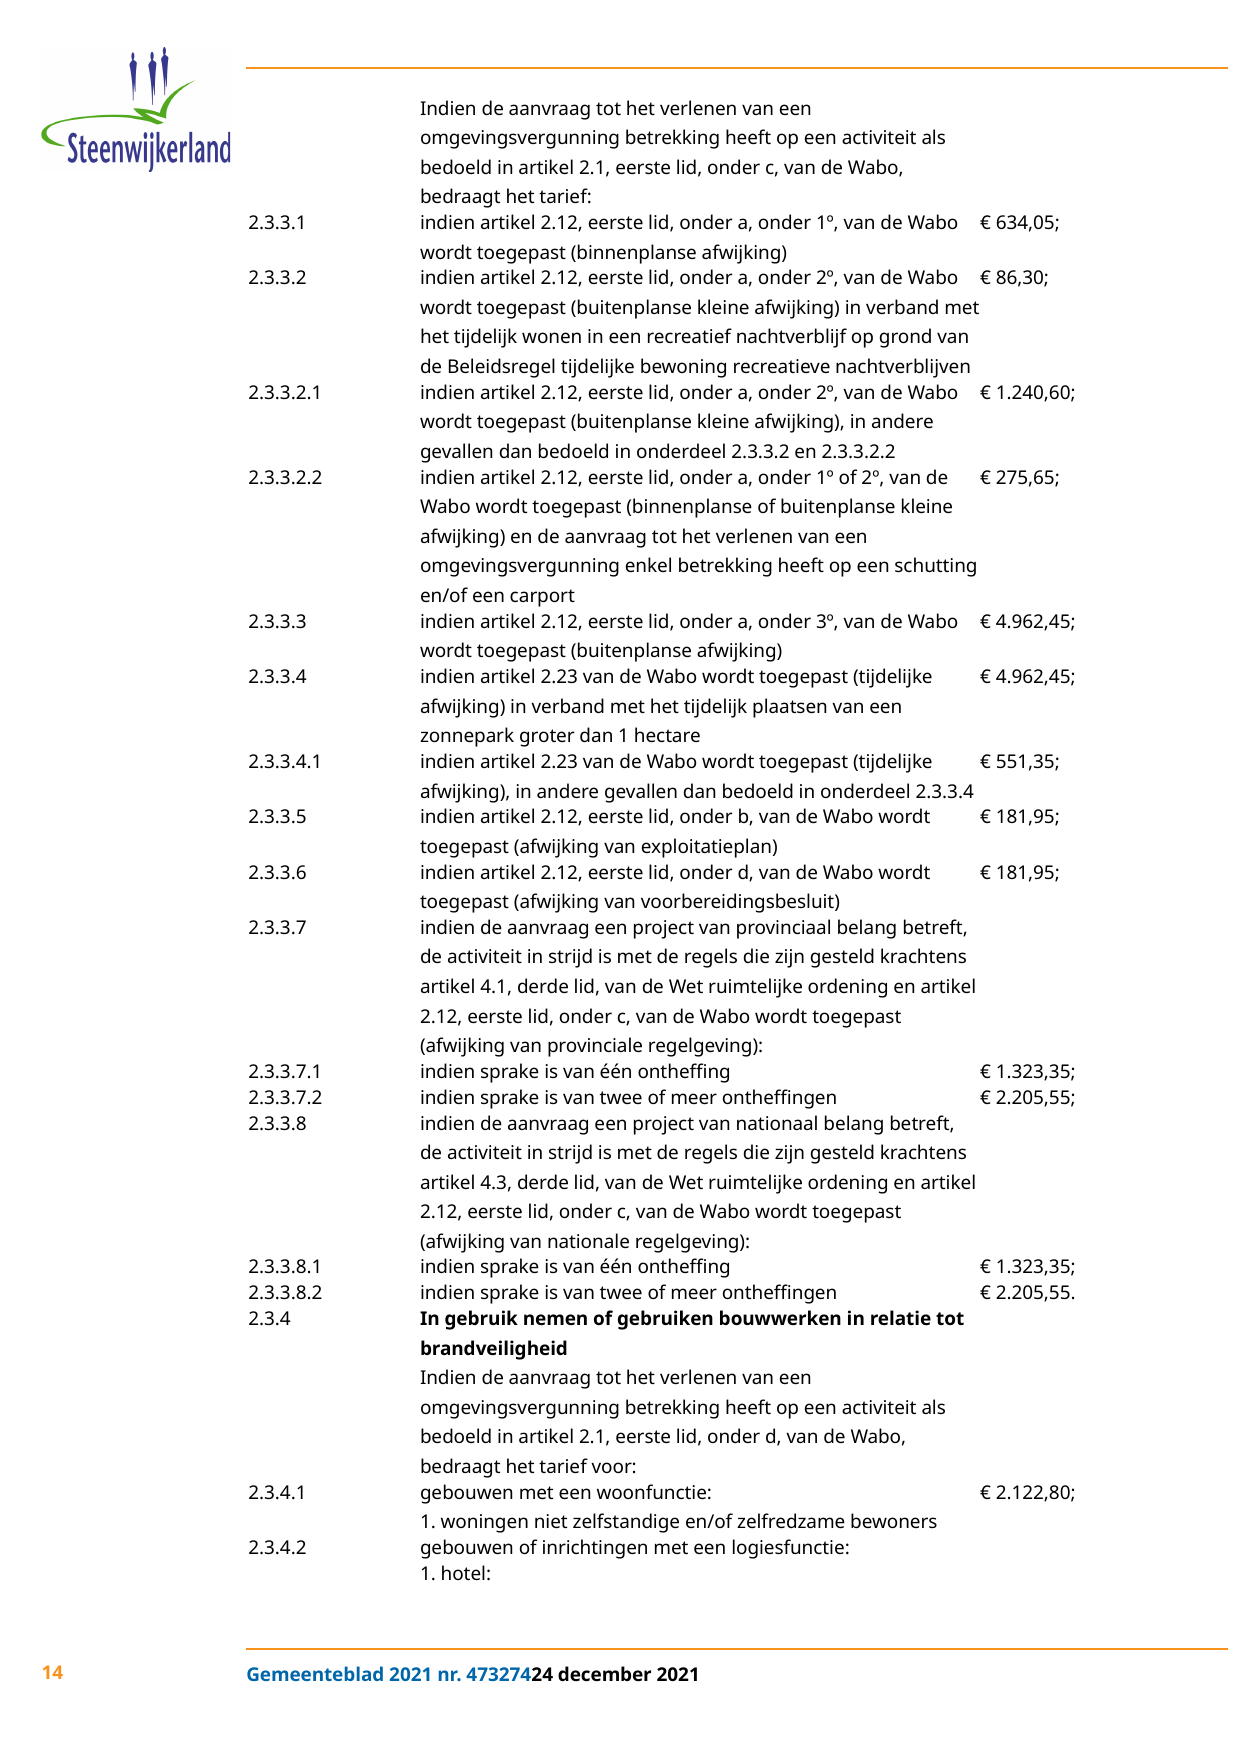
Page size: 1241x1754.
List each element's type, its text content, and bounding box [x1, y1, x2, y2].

table_cell [248, 95, 420, 209]
table_cell indien sprake is van één ontheffing [420, 1058, 980, 1084]
table_cell indien artikel 2.12, eerste lid, onder a, onder 1º, van de Wabo wordt toegepast (binnenplanse afwijking) [420, 209, 980, 264]
table_cell € 2.122,80; [980, 1479, 1152, 1534]
table_cell [980, 1534, 1152, 1560]
table_cell [980, 1560, 1152, 1586]
table_cell indien artikel 2.12, eerste lid, onder a, onder 1º of 2º, van de Wabo wordt toegepast (binnenplanse of buitenplanse kleine afwijking) en de aanvraag tot het verlenen van een omgevingsvergunning enkel betrekking heeft op een schutting en/of een carport [420, 464, 980, 608]
table_cell indien artikel 2.23 van de Wabo wordt toegepast (tijdelijke afwijking) in verband met het tijdelijk plaatsen van een zonnepark groter dan 1 hectare [420, 663, 980, 748]
table_cell [980, 914, 1152, 1058]
table_cell indien artikel 2.12, eerste lid, onder a, onder 2º, van de Wabo wordt toegepast (buitenplanse kleine afwijking), in andere gevallen dan bedoeld in onderdeel 2.3.3.2 en 2.3.3.2.2 [420, 379, 980, 464]
table_cell 2.3.3.6 [248, 859, 420, 914]
table_cell 2.3.3.2.2 [248, 464, 420, 608]
table_cell 2.3.3.2 [248, 265, 420, 379]
table_cell € 4.962,45; [980, 608, 1152, 663]
table_cell 2.3.3.7.1 [248, 1058, 420, 1084]
table_cell [980, 1110, 1152, 1254]
table_cell 2.3.3.8.2 [248, 1280, 420, 1305]
table_cell € 2.205,55. [980, 1280, 1152, 1305]
table_cell 2.3.4.2 [248, 1534, 420, 1560]
table_cell € 86,30; [980, 265, 1152, 379]
table_cell indien de aanvraag een project van provinciaal belang betreft, de activiteit in strijd is met de regels die zijn gesteld krachtens artikel 4.1, derde lid, van de Wet ruimtelijke ordening en artikel 2.12, eerste lid, onder c, van de Wabo wordt toegepast (afwijking van provinciale regelgeving): [420, 914, 980, 1058]
table_cell 2.3.3.8.1 [248, 1254, 420, 1279]
table_cell 2.3.4.1 [248, 1479, 420, 1534]
table_cell 2.3.3.4 [248, 663, 420, 748]
table_cell indien artikel 2.12, eerste lid, onder a, onder 2º, van de Wabo wordt toegepast (buitenplanse kleine afwijking) in verband met het tijdelijk wonen in een recreatief nachtverblijf op grond van de Beleidsregel tijdelijke bewoning recreatieve nachtverblijven [420, 265, 980, 379]
table_cell € 181,95; [980, 804, 1152, 859]
table_cell 2.3.3.3 [248, 608, 420, 663]
table_cell € 2.205,55; [980, 1084, 1152, 1110]
table_cell [980, 1305, 1152, 1479]
table_cell indien de aanvraag een project van nationaal belang betreft, de activiteit in strijd is met de regels die zijn gesteld krachtens artikel 4.3, derde lid, van de Wet ruimtelijke ordening en artikel 2.12, eerste lid, onder c, van de Wabo wordt toegepast (afwijking van nationale regelgeving): [420, 1110, 980, 1254]
table_cell € 551,35; [980, 748, 1152, 803]
table_cell 2.3.3.4.1 [248, 748, 420, 803]
table_cell indien artikel 2.23 van de Wabo wordt toegepast (tijdelijke afwijking), in andere gevallen dan bedoeld in onderdeel 2.3.3.4 [420, 748, 980, 803]
table_cell 2.3.3.2.1 [248, 379, 420, 464]
table_cell € 634,05; [980, 209, 1152, 264]
table_cell 2.3.3.8 [248, 1110, 420, 1254]
table_cell 2.3.3.7 [248, 914, 420, 1058]
table_cell Indien de aanvraag tot het verlenen van een omgevingsvergunning betrekking heeft op een activiteit als bedoeld in artikel 2.1, eerste lid, onder c, van de Wabo, bedraagt het tarief: [420, 95, 980, 209]
table_cell 2.3.3.5 [248, 804, 420, 859]
table_cell indien sprake is van twee of meer ontheffingen [420, 1280, 980, 1305]
table_cell € 1.323,35; [980, 1058, 1152, 1084]
table_cell € 1.323,35; [980, 1254, 1152, 1279]
table_cell € 275,65; [980, 464, 1152, 608]
table_cell € 181,95; [980, 859, 1152, 914]
table_cell € 4.962,45; [980, 663, 1152, 748]
picture [41, 47, 231, 172]
table_cell 2.3.4 [248, 1305, 420, 1479]
table_cell 2.3.3.1 [248, 209, 420, 264]
table_cell gebouwen met een woonfunctie: 1. woningen niet zelfstandige en/of zelfredzame bewoners [420, 1479, 980, 1534]
table_cell gebouwen of inrichtingen met een logiesfunctie: [420, 1534, 980, 1560]
table_cell indien sprake is van twee of meer ontheffingen [420, 1084, 980, 1110]
table_cell [980, 95, 1152, 209]
table_cell indien artikel 2.12, eerste lid, onder b, van de Wabo wordt toegepast (afwijking van exploitatieplan) [420, 804, 980, 859]
table_cell 1. hotel: [420, 1560, 980, 1586]
table_cell indien artikel 2.12, eerste lid, onder d, van de Wabo wordt toegepast (afwijking van voorbereidingsbesluit) [420, 859, 980, 914]
table_cell 2.3.3.7.2 [248, 1084, 420, 1110]
table_cell In gebruik nemen of gebruiken bouwwerken in relatie tot brandveiligheid Indien de aanvraag tot het verlenen van een omgevingsvergunning betrekking heeft op een activiteit als bedoeld in artikel 2.1, eerste lid, onder d, van de Wabo, bedraagt het tarief voor: [420, 1305, 980, 1479]
table_cell [248, 1560, 420, 1586]
table_cell indien artikel 2.12, eerste lid, onder a, onder 3º, van de Wabo wordt toegepast (buitenplanse afwijking) [420, 608, 980, 663]
table_cell € 1.240,60; [980, 379, 1152, 464]
table_cell indien sprake is van één ontheffing [420, 1254, 980, 1279]
